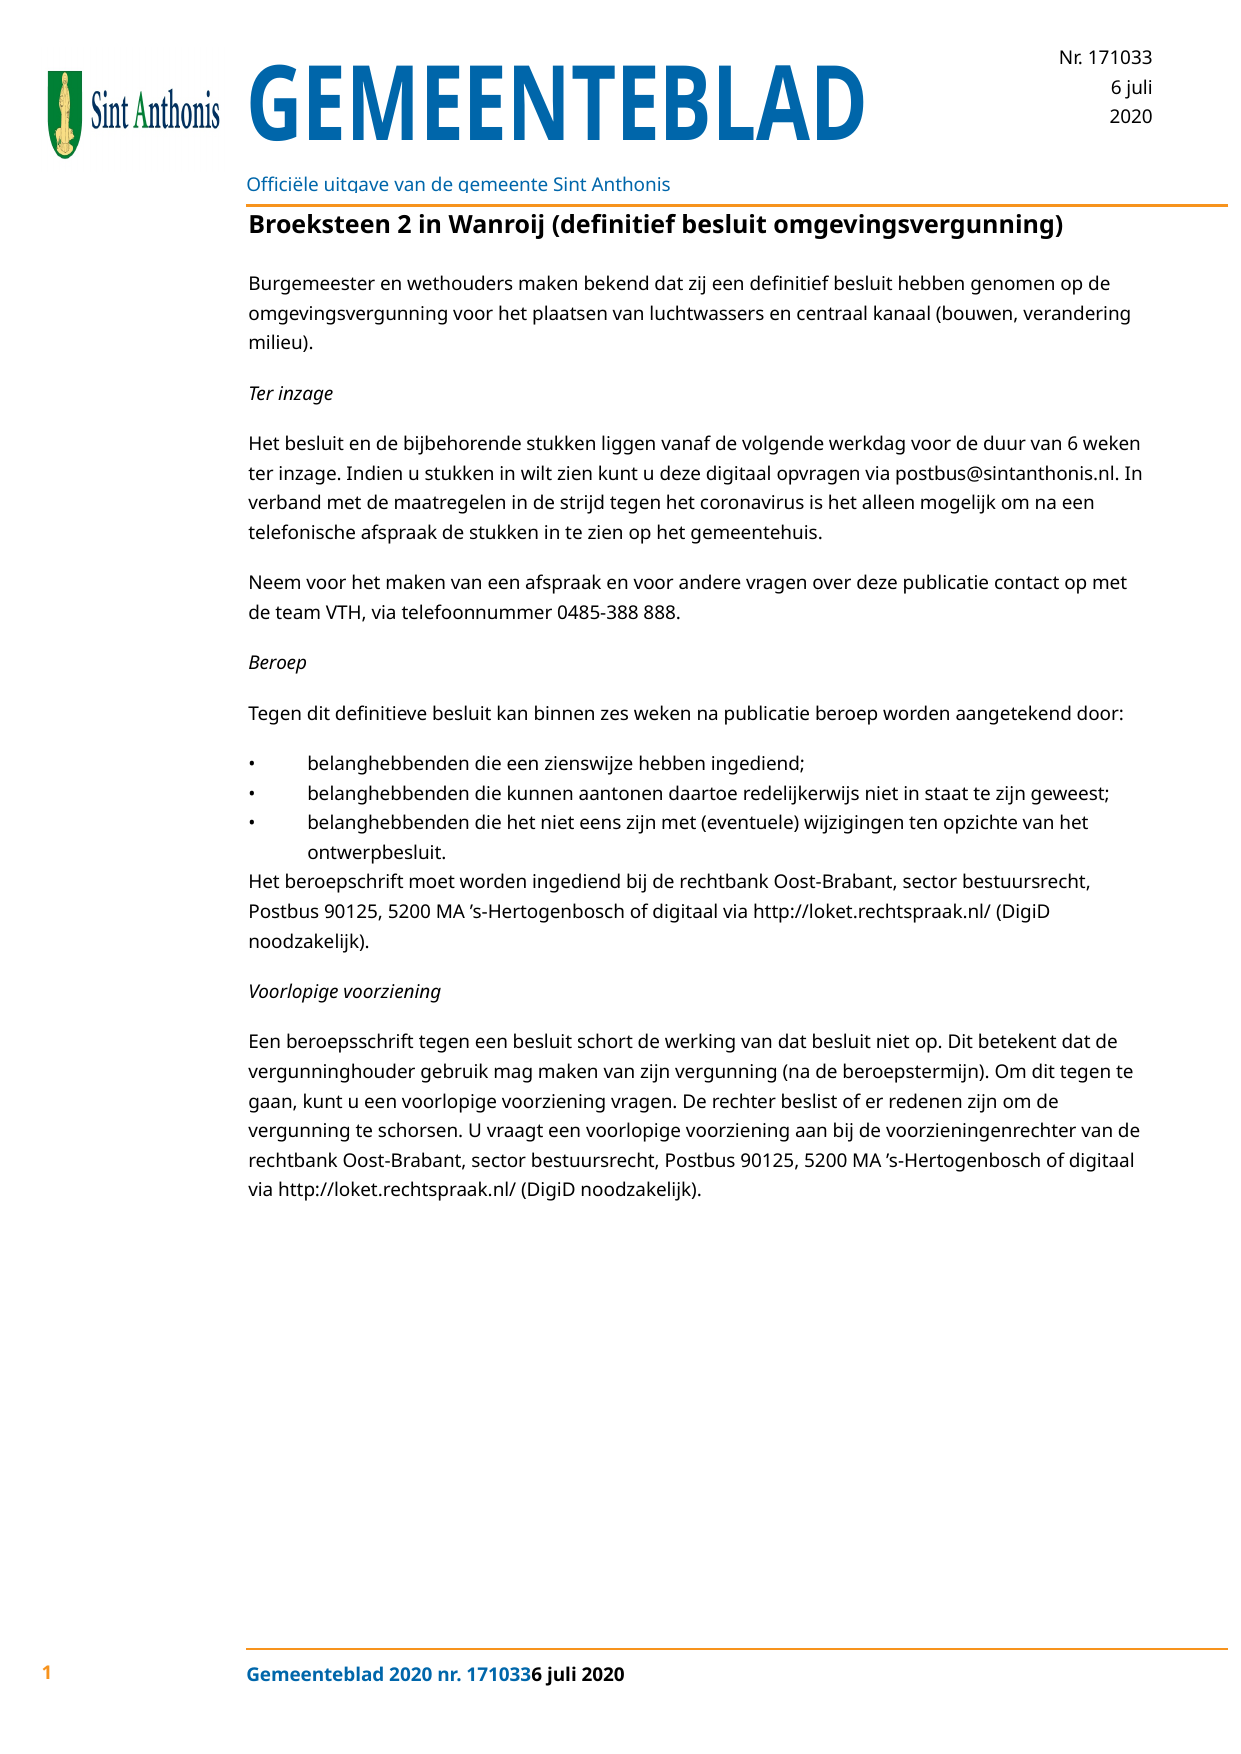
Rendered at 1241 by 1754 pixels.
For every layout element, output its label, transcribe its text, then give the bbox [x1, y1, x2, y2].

text Het besluit en de bijbehorende stukken liggen vanaf de volgende werkdag voor de duur van 6 weken ter inzage. Indien u stukken in wilt zien kunt u deze digitaal opvragen via postbus@sintanthonis.nl. In verband met de maatregelen in de strijd tegen het coronavirus is het alleen mogelijk om na een telefonische afspraak de stukken in te zien op het gemeentehuis. [248, 430, 1152, 545]
list belanghebbenden die het niet eens zijn met (eventuele) wijzigingen ten opzichte van het ontwerpbesluit. [248, 809, 1152, 865]
text Een beroepsschrift tegen een besluit schort de werking van dat besluit niet op. Dit betekent dat de vergunninghouder gebruik mag maken van zijn vergunning (na de beroepstermijn). Om dit tegen te gaan, kunt u een voorlopige voorziening vragen. De rechter beslist of er redenen zijn om de vergunning te schorsen. U vraagt een voorlopige voorziening aan bij de voorzieningenrechter van de rechtbank Oost-Brabant, sector bestuursrecht, Postbus 90125, 5200 MA ’s-Hertogenbosch of digitaal via http://loket.rechtspraak.nl/ (DigiD noodzakelijk). [248, 1029, 1152, 1202]
picture [41, 47, 231, 172]
text Broeksteen 2 in Wanroij (definitief besluit omgevingsvergunning) [248, 207, 1152, 241]
text Ter inzage [248, 380, 1152, 406]
text Voorlopige voorziening [248, 978, 1152, 1004]
text Het beroepschrift moet worden ingediend bij de rechtbank Oost-Brabant, sector bestuursrecht, Postbus 90125, 5200 MA ’s-Hertogenbosch of digitaal via http://loket.rechtspraak.nl/ (DigiD noodzakelijk). [248, 869, 1152, 953]
list belanghebbenden die kunnen aantonen daartoe redelijkerwijs niet in staat te zijn geweest; [248, 780, 1152, 806]
text Burgemeester en wethouders maken bekend dat zij een definitief besluit hebben genomen op de omgevingsvergunning voor het plaatsen van luchtwassers en centraal kanaal (bouwen, verandering milieu). [248, 270, 1152, 355]
list belanghebbenden die een zienswijze hebben ingediend; [248, 750, 1152, 776]
text Tegen dit definitieve besluit kan binnen zes weken na publicatie beroep worden aangetekend door: [248, 700, 1152, 726]
text Beroep [248, 649, 1152, 675]
text Neem voor het maken van een afspraak en voor andere vragen over deze publicatie contact op met de team VTH, via telefoonnummer 0485-388 888. [248, 569, 1152, 625]
